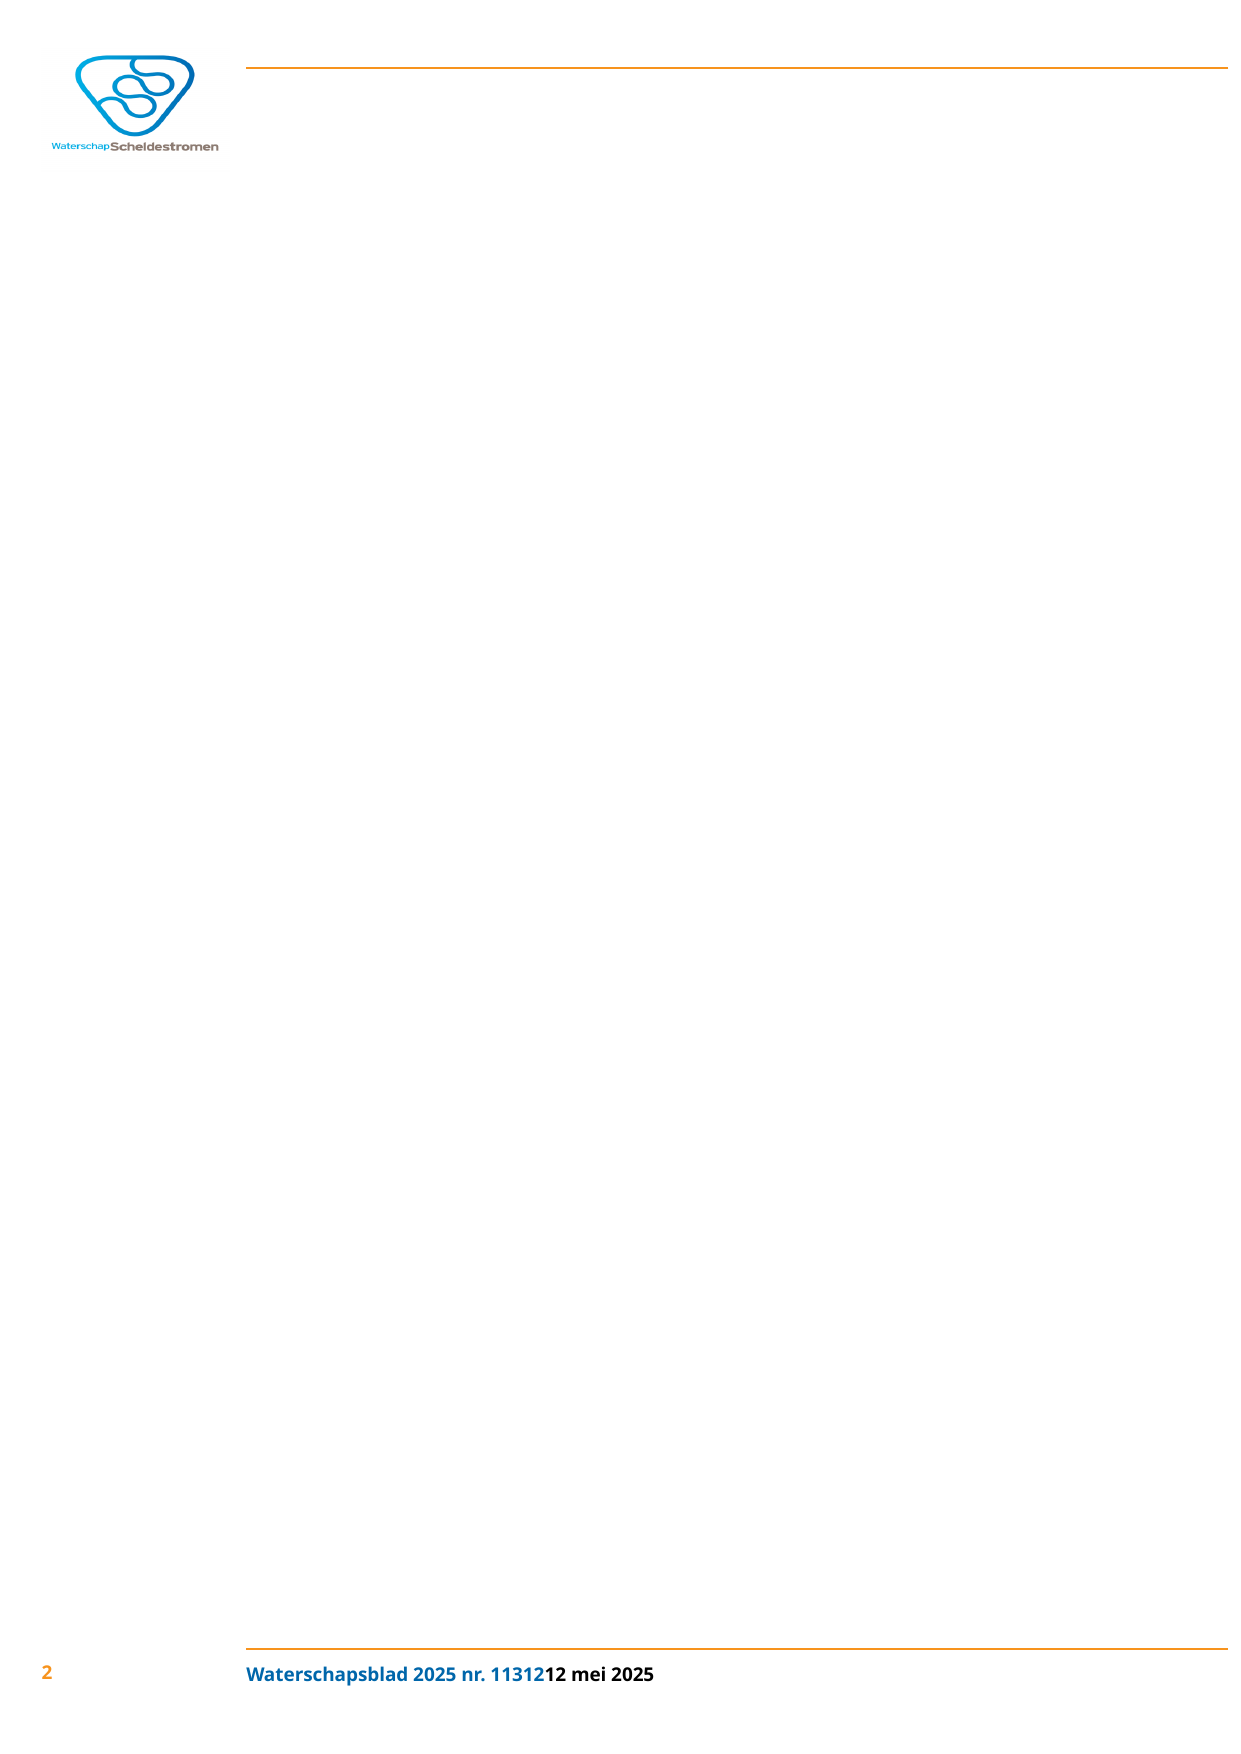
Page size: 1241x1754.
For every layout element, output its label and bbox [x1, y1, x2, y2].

picture [41, 47, 231, 172]
